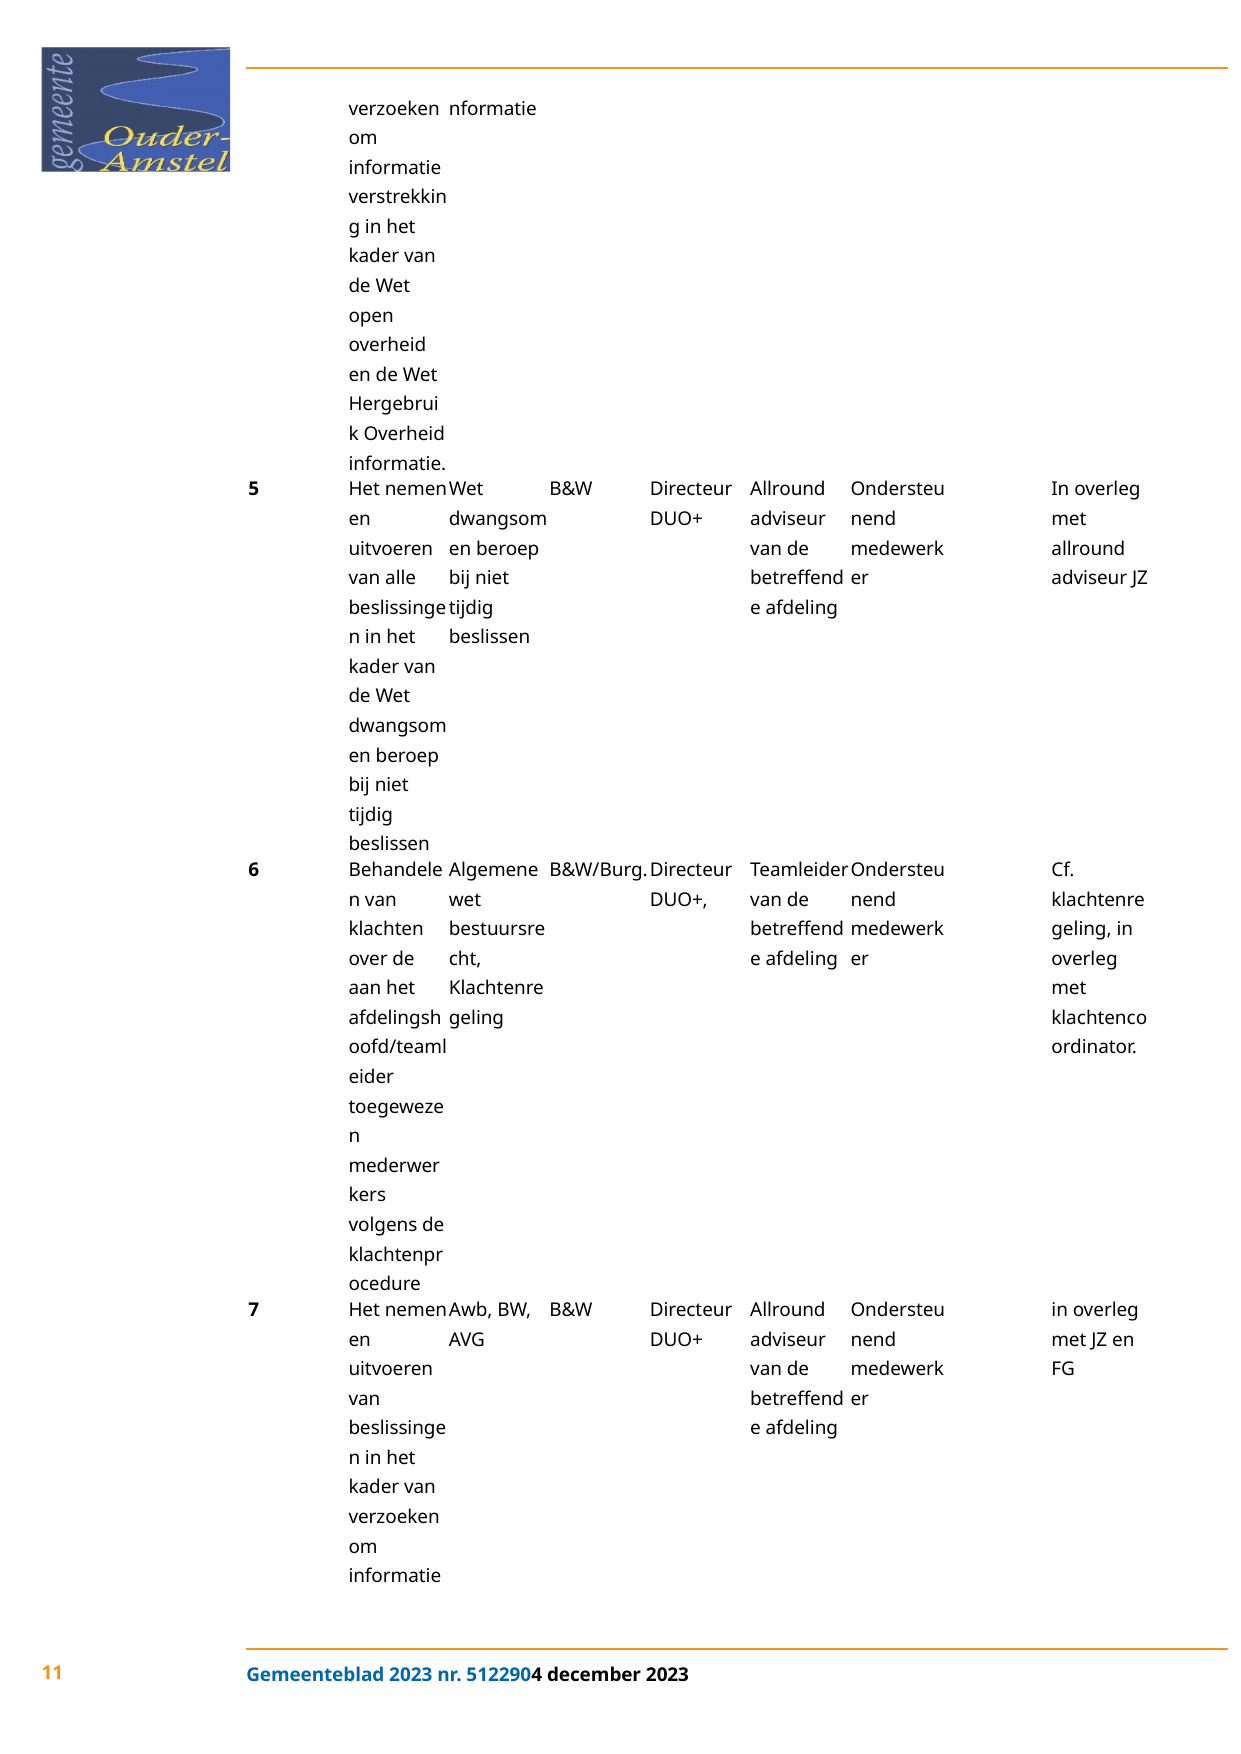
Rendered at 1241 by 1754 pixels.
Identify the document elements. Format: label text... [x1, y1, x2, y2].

table_cell [951, 1296, 1051, 1588]
table_cell B&W [549, 476, 649, 856]
table_cell [951, 476, 1051, 856]
table_cell Cf. klachtenregeling, in overleg met klachtencoordinator. [1051, 856, 1152, 1296]
table_cell B&W [549, 1296, 649, 1588]
table_cell [549, 95, 649, 476]
table_cell Ondersteunend medewerker [850, 1296, 951, 1588]
table_cell Het nemen en uitvoeren van beslissingen in het kader van verzoeken om informatie [348, 1296, 449, 1588]
table_cell Directeur DUO+ [650, 1296, 750, 1588]
table_cell B&W/Burg. [549, 856, 649, 1296]
table_cell Awb, BW, AVG [449, 1296, 549, 1588]
table_cell Directeur DUO+ [650, 476, 750, 856]
table_cell Ondersteunend medewerker [850, 476, 951, 856]
table_cell [951, 95, 1051, 476]
table_cell 5 [248, 476, 348, 856]
table_cell Wet dwangsom en beroep bij niet tijdig beslissen [449, 476, 549, 856]
table_cell in overleg met JZ en FG [1051, 1296, 1152, 1588]
table_cell Allround adviseur van de betreffende afdeling [750, 1296, 850, 1588]
table_cell verzoeken om informatieverstrekking in het kader van de Wet open overheid en de Wet Hergebruik Overheid informatie. [348, 95, 449, 476]
table_cell 6 [248, 856, 348, 1296]
table_cell [248, 95, 348, 476]
table_cell In overleg met allround adviseur JZ [1051, 476, 1152, 856]
table_cell Allround adviseur van de betreffende afdeling [750, 476, 850, 856]
table_cell [650, 95, 750, 476]
picture [41, 47, 231, 172]
table_cell Teamleider van de betreffende afdeling [750, 856, 850, 1296]
table_cell 7 [248, 1296, 348, 1588]
table_cell Het nemen en uitvoeren van alle beslissingen in het kader van de Wet dwangsom en beroep bij niet tijdig beslissen [348, 476, 449, 856]
table_cell [1051, 95, 1152, 476]
table_cell [750, 95, 850, 476]
table_cell Directeur DUO+, [650, 856, 750, 1296]
table_cell nformatie [449, 95, 549, 476]
table_cell Algemene wet bestuursrecht, Klachtenregeling [449, 856, 549, 1296]
table_cell Ondersteunend medewerker [850, 856, 951, 1296]
table_cell Behandelen van klachten over de aan het afdelingshoofd/teamleider toegewezen mederwerkers volgens de klachtenprocedure [348, 856, 449, 1296]
table_cell [951, 856, 1051, 1296]
table_cell [850, 95, 951, 476]
